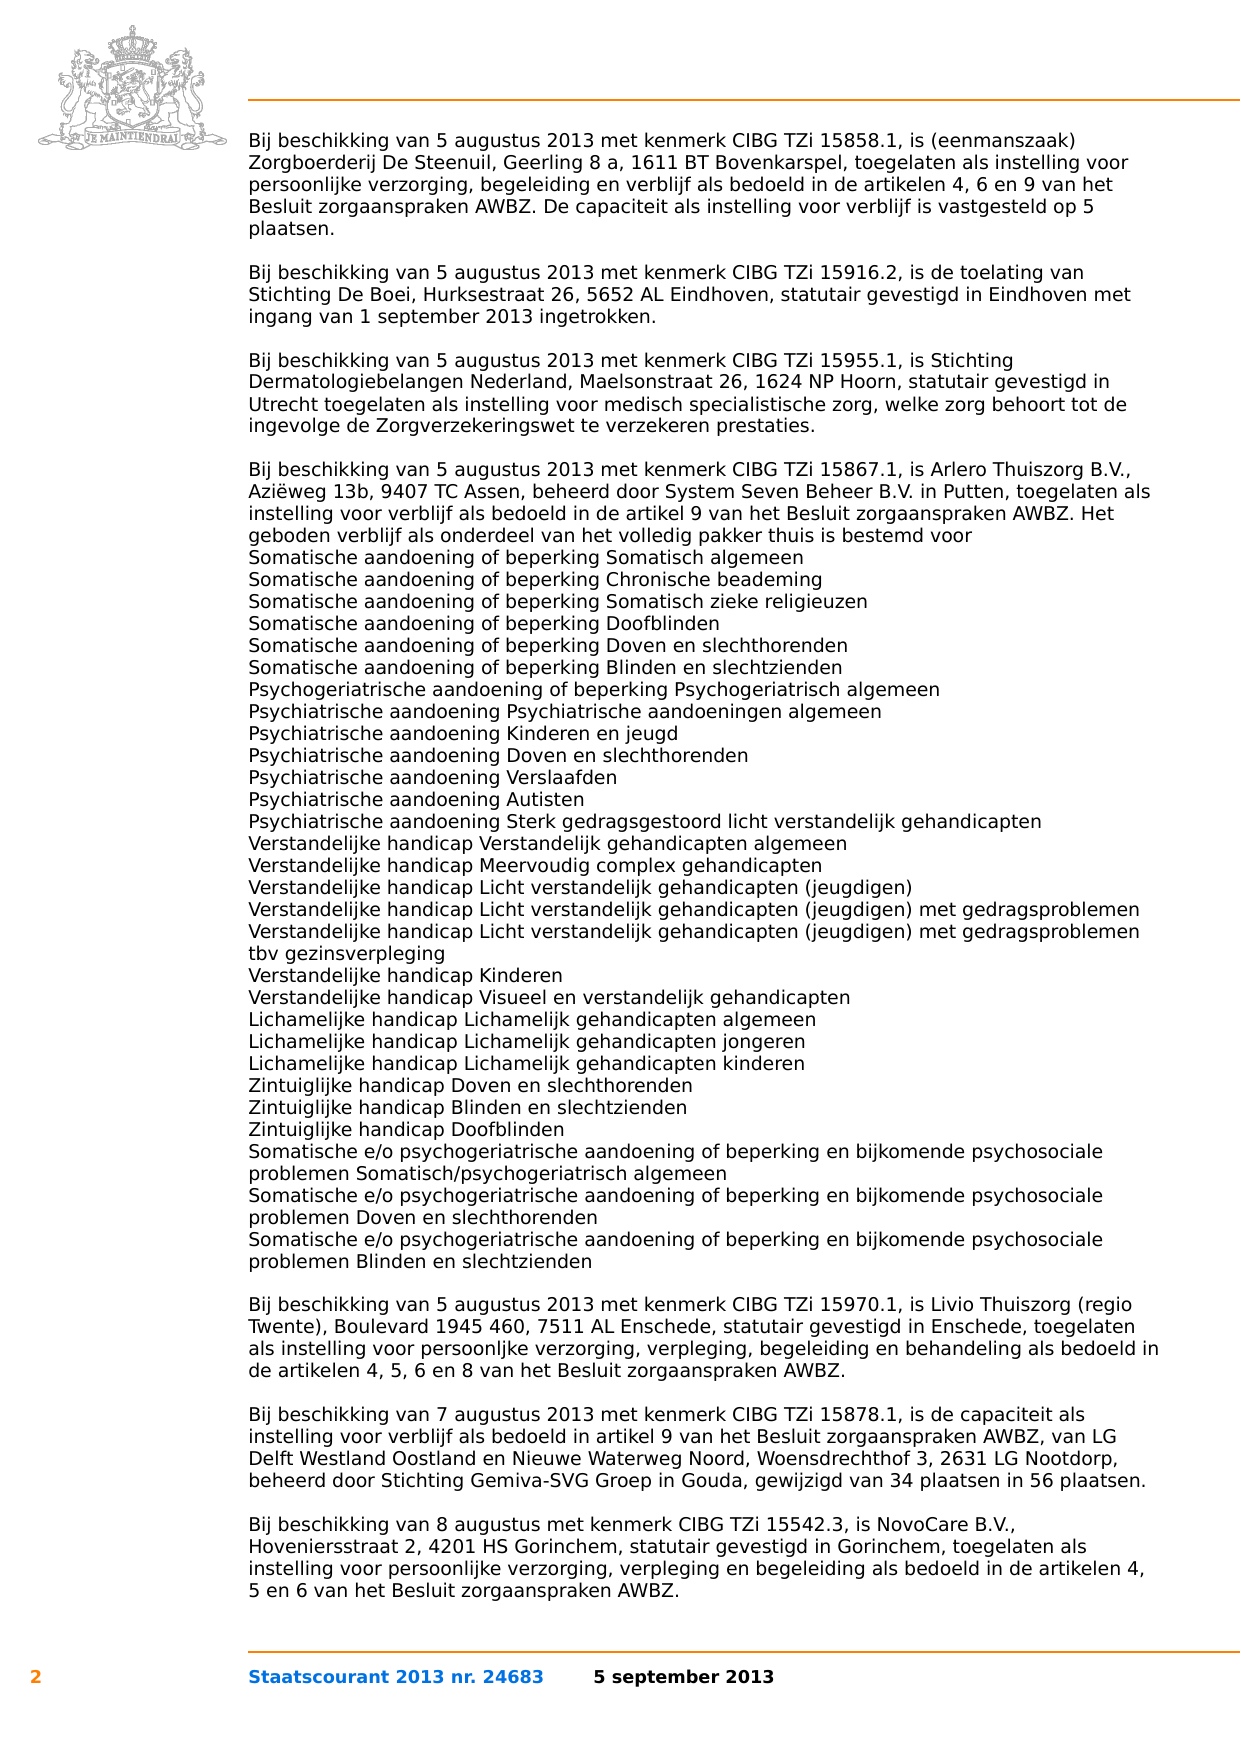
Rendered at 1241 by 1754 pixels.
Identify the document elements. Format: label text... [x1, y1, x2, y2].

text Verstandelijke handicap Visueel en verstandelijk gehandicapten [248, 987, 1163, 1009]
text Zintuiglijke handicap Doven en slechthorenden [248, 1075, 1163, 1097]
picture [38, 25, 227, 150]
text Bij beschikking van 5 augustus 2013 met kenmerk CIBG TZi 15955.1, is Stichting Dermatologiebelangen Nederland, Maelsonstraat 26, 1624 NP Hoorn, statutair gevestigd in Utrecht toegelaten als instelling voor medisch specialistische zorg, welke zorg behoort tot de ingevolge de Zorgverzekeringswet te verzekeren prestaties. [248, 349, 1163, 437]
text Bij beschikking van 7 augustus 2013 met kenmerk CIBG TZi 15878.1, is de capaciteit als instelling voor verblijf als bedoeld in artikel 9 van het Besluit zorgaanspraken AWBZ, van LG Delft Westland Oostland en Nieuwe Waterweg Noord, Woensdrechthof 3, 2631 LG Nootdorp, beheerd door Stichting Gemiva-SVG Groep in Gouda, gewijzigd van 34 plaatsen in 56 plaatsen. [248, 1404, 1163, 1492]
text Somatische e/o psychogeriatrische aandoening of beperking en bijkomende psychosociale problemen Somatisch/psychogeriatrisch algemeen [248, 1141, 1163, 1184]
text Somatische aandoening of beperking Doofblinden [248, 613, 1163, 635]
text Verstandelijke handicap Meervoudig complex gehandicapten [248, 855, 1163, 877]
text Psychiatrische aandoening Sterk gedragsgestoord licht verstandelijk gehandicapten [248, 811, 1163, 833]
text Bij beschikking van 5 augustus 2013 met kenmerk CIBG TZi 15867.1, is Arlero Thuiszorg B.V., Aziëweg 13b, 9407 TC Assen, beheerd door System Seven Beheer B.V. in Putten, toegelaten als instelling voor verblijf als bedoeld in de artikel 9 van het Besluit zorgaanspraken AWBZ. Het geboden verblijf als onderdeel van het volledig pakker thuis is bestemd voor [248, 459, 1163, 547]
text Bij beschikking van 5 augustus 2013 met kenmerk CIBG TZi 15858.1, is (eenmanszaak) Zorgboerderij De Steenuil, Geerling 8 a, 1611 BT Bovenkarspel, toegelaten als instelling voor persoonlijke verzorging, begeleiding en verblijf als bedoeld in de artikelen 4, 6 en 9 van het Besluit zorgaanspraken AWBZ. De capaciteit als instelling voor verblijf is vastgesteld op 5 plaatsen. [248, 130, 1163, 240]
text Verstandelijke handicap Licht verstandelijk gehandicapten (jeugdigen) met gedragsproblemen tbv gezinsverpleging [248, 921, 1163, 965]
text Psychiatrische aandoening Verslaafden [248, 767, 1163, 789]
text Bij beschikking van 5 augustus 2013 met kenmerk CIBG TZi 15916.2, is de toelating van Stichting De Boei, Hurksestraat 26, 5652 AL Eindhoven, statutair gevestigd in Eindhoven met ingang van 1 september 2013 ingetrokken. [248, 262, 1163, 328]
text Somatische e/o psychogeriatrische aandoening of beperking en bijkomende psychosociale problemen Doven en slechthorenden [248, 1184, 1163, 1228]
text Verstandelijke handicap Licht verstandelijk gehandicapten (jeugdigen) met gedragsproblemen [248, 899, 1163, 921]
text Verstandelijke handicap Kinderen [248, 965, 1163, 987]
text Psychogeriatrische aandoening of beperking Psychogeriatrisch algemeen [248, 679, 1163, 701]
text Zintuiglijke handicap Blinden en slechtzienden [248, 1097, 1163, 1119]
text Psychiatrische aandoening Psychiatrische aandoeningen algemeen [248, 701, 1163, 723]
text Bij beschikking van 8 augustus met kenmerk CIBG TZi 15542.3, is NovoCare B.V., Hoveniersstraat 2, 4201 HS Gorinchem, statutair gevestigd in Gorinchem, toegelaten als instelling voor persoonlijke verzorging, verpleging en begeleiding als bedoeld in de artikelen 4, 5 en 6 van het Besluit zorgaanspraken AWBZ. [248, 1514, 1163, 1602]
text Psychiatrische aandoening Doven en slechthorenden [248, 745, 1163, 767]
text Somatische aandoening of beperking Somatisch algemeen [248, 547, 1163, 569]
text Bij beschikking van 5 augustus 2013 met kenmerk CIBG TZi 15970.1, is Livio Thuiszorg (regio Twente), Boulevard 1945 460, 7511 AL Enschede, statutair gevestigd in Enschede, toegelaten als instelling voor persoonljke verzorging, verpleging, begeleiding en behandeling als bedoeld in de artikelen 4, 5, 6 en 8 van het Besluit zorgaanspraken AWBZ. [248, 1294, 1163, 1382]
text Lichamelijke handicap Lichamelijk gehandicapten kinderen [248, 1053, 1163, 1075]
text Verstandelijke handicap Verstandelijk gehandicapten algemeen [248, 833, 1163, 855]
text Somatische aandoening of beperking Blinden en slechtzienden [248, 657, 1163, 679]
text Verstandelijke handicap Licht verstandelijk gehandicapten (jeugdigen) [248, 877, 1163, 899]
text Lichamelijke handicap Lichamelijk gehandicapten jongeren [248, 1031, 1163, 1053]
text Psychiatrische aandoening Autisten [248, 789, 1163, 811]
text Somatische aandoening of beperking Chronische beademing [248, 569, 1163, 591]
text Somatische e/o psychogeriatrische aandoening of beperking en bijkomende psychosociale problemen Blinden en slechtzienden [248, 1228, 1163, 1272]
text Zintuiglijke handicap Doofblinden [248, 1119, 1163, 1141]
text Lichamelijke handicap Lichamelijk gehandicapten algemeen [248, 1009, 1163, 1031]
text Somatische aandoening of beperking Doven en slechthorenden [248, 635, 1163, 657]
text Somatische aandoening of beperking Somatisch zieke religieuzen [248, 591, 1163, 613]
text Psychiatrische aandoening Kinderen en jeugd [248, 723, 1163, 745]
